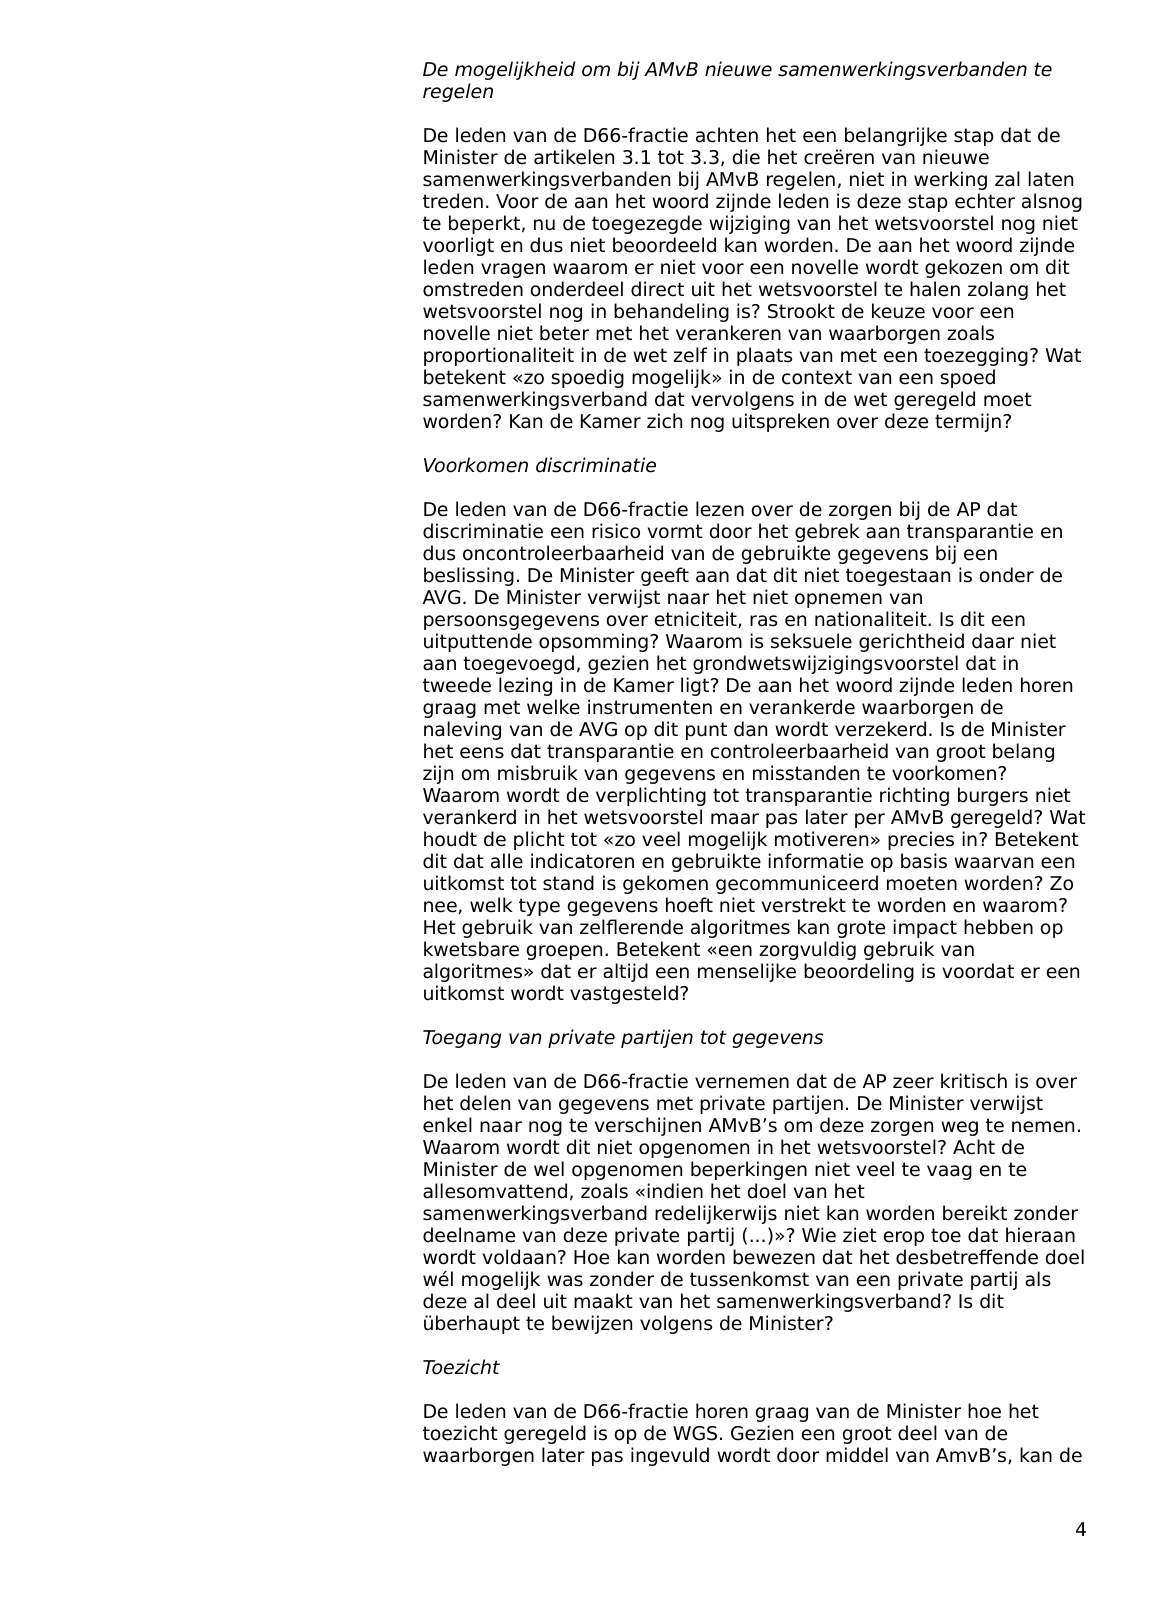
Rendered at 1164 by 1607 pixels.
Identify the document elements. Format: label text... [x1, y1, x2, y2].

subtitle Toezicht [422, 1357, 1087, 1379]
text De leden van de D66-fractie horen graag van de Minister hoe het toezicht geregeld is op de WGS. Gezien een groot deel van de waarborgen later pas ingevuld wordt door middel van AmvB’s, kan de [422, 1401, 1087, 1467]
text De leden van de D66-fractie lezen over de zorgen bij de AP dat discriminatie een risico vormt door het gebrek aan transparantie en dus oncontroleerbaarheid van de gebruikte gegevens bij een beslissing. De Minister geeft aan dat dit niet toegestaan is onder de AVG. De Minister verwijst naar het niet opnemen van persoonsgegevens over etniciteit, ras en nationaliteit. Is dit een uitputtende opsomming? Waarom is seksuele gerichtheid daar niet aan toegevoegd, gezien het grondwetswijzigingsvoorstel dat in tweede lezing in de Kamer ligt? De aan het woord zijnde leden horen graag met welke instrumenten en verankerde waarborgen de naleving van de AVG op dit punt dan wordt verzekerd. Is de Minister het eens dat transparantie en controleerbaarheid van groot belang zijn om misbruik van gegevens en misstanden te voorkomen? Waarom wordt de verplichting tot transparantie richting burgers niet verankerd in het wetsvoorstel maar pas later per AMvB geregeld? Wat houdt de plicht tot «zo veel mogelijk motiveren» precies in? Betekent dit dat alle indicatoren en gebruikte informatie op basis waarvan een uitkomst tot stand is gekomen gecommuniceerd moeten worden? Zo nee, welk type gegevens hoeft niet verstrekt te worden en waarom? Het gebruik van zelflerende algoritmes kan grote impact hebben op kwetsbare groepen. Betekent «een zorgvuldig gebruik van algoritmes» dat er altijd een menselijke beoordeling is voordat er een uitkomst wordt vastgesteld? [422, 499, 1087, 1005]
subtitle Toegang van private partijen tot gegevens [422, 1027, 1087, 1049]
subtitle De mogelijkheid om bij AMvB nieuwe samenwerkingsverbanden te regelen [422, 59, 1087, 103]
subtitle Voorkomen discriminatie [422, 455, 1087, 477]
text De leden van de D66-fractie vernemen dat de AP zeer kritisch is over het delen van gegevens met private partijen. De Minister verwijst enkel naar nog te verschijnen AMvB’s om deze zorgen weg te nemen. Waarom wordt dit niet opgenomen in het wetsvoorstel? Acht de Minister de wel opgenomen beperkingen niet veel te vaag en te allesomvattend, zoals «indien het doel van het samenwerkingsverband redelijkerwijs niet kan worden bereikt zonder deelname van deze private partij (...)»? Wie ziet erop toe dat hieraan wordt voldaan? Hoe kan worden bewezen dat het desbetreffende doel wél mogelijk was zonder de tussenkomst van een private partij als deze al deel uit maakt van het samenwerkingsverband? Is dit überhaupt te bewijzen volgens de Minister? [422, 1071, 1087, 1335]
text De leden van de D66-fractie achten het een belangrijke stap dat de Minister de artikelen 3.1 tot 3.3, die het creëren van nieuwe samenwerkingsverbanden bij AMvB regelen, niet in werking zal laten treden. Voor de aan het woord zijnde leden is deze stap echter alsnog te beperkt, nu de toegezegde wijziging van het wetsvoorstel nog niet voorligt en dus niet beoordeeld kan worden. De aan het woord zijnde leden vragen waarom er niet voor een novelle wordt gekozen om dit omstreden onderdeel direct uit het wetsvoorstel te halen zolang het wetsvoorstel nog in behandeling is? Strookt de keuze voor een novelle niet beter met het verankeren van waarborgen zoals proportionaliteit in de wet zelf in plaats van met een toezegging? Wat betekent «zo spoedig mogelijk» in de context van een spoed samenwerkingsverband dat vervolgens in de wet geregeld moet worden? Kan de Kamer zich nog uitspreken over deze termijn? [422, 125, 1087, 433]
